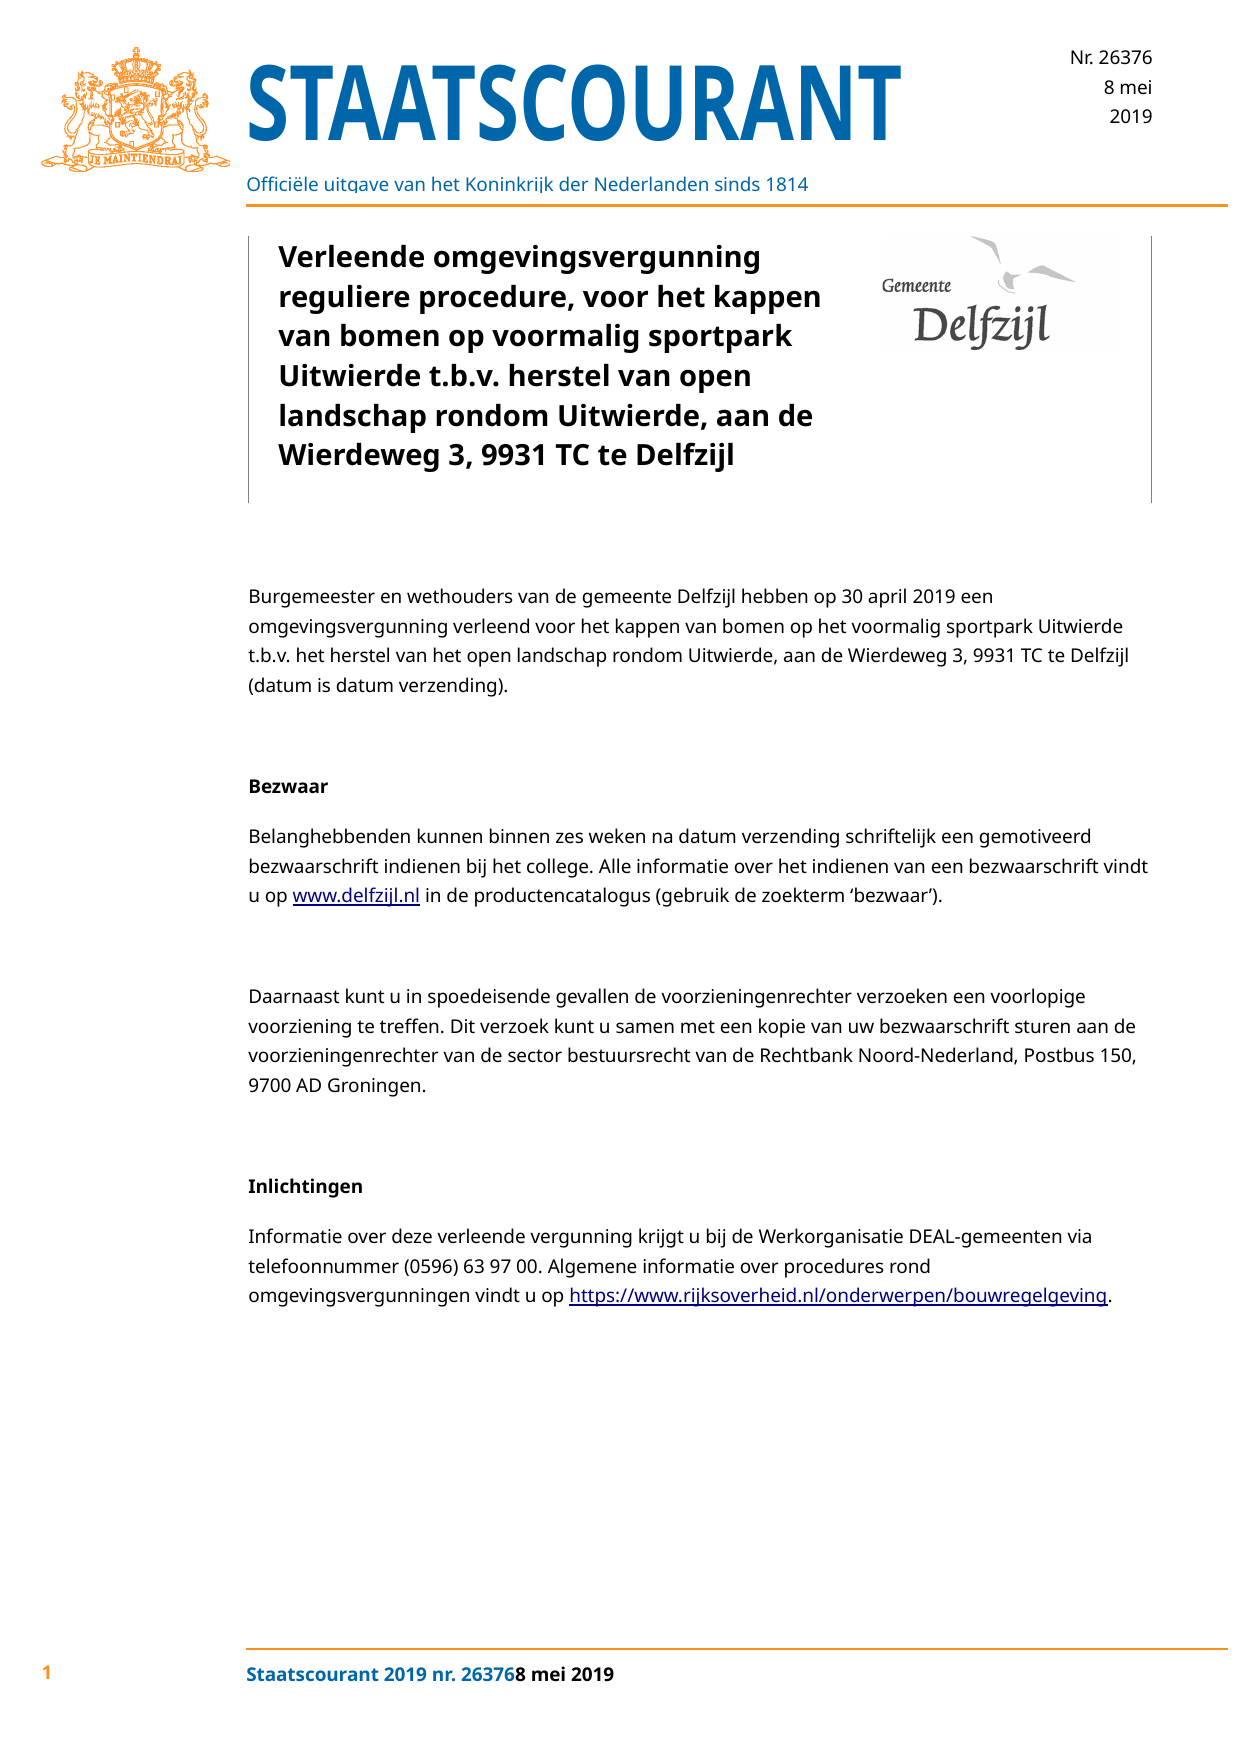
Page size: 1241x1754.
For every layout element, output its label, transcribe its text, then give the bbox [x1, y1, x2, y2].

text Belanghebbenden kunnen binnen zes weken na datum verzending schriftelijk een gemotiveerd bezwaarschrift indienen bij het college. Alle informatie over het indienen van een bezwaarschrift vindt u op www.delfzijl.nl in de productencatalogus (gebruik de zoekterm ‘bezwaar’). [248, 823, 1152, 908]
picture [41, 47, 231, 172]
text Burgemeester en wethouders van de gemeente Delfzijl hebben op 30 april 2019 een omgevingsvergunning verleend voor het kappen van bomen op het voormalig sportpark Uitwierde t.b.v. het herstel van het open landschap rondom Uitwierde, aan de Wierdeweg 3, 9931 TC te Delfzijl (datum is datum verzending). [248, 583, 1152, 698]
text Bezwaar [248, 773, 1152, 799]
text Inlichtingen [248, 1173, 1152, 1199]
table_header [850, 236, 1151, 503]
picture [882, 236, 1119, 350]
table_header Verleende omgevingsvergunning reguliere procedure, voor het kappen van bomen op voormalig sportpark Uitwierde t.b.v. herstel van open landschap rondom Uitwierde, aan de Wierdeweg 3, 9931 TC te Delfzijl [249, 236, 850, 503]
text Informatie over deze verleende vergunning krijgt u bij de Werkorganisatie DEAL-gemeenten via telefoonnummer (0596) 63 97 00. Algemene informatie over procedures rond omgevingsvergunningen vindt u op https://www.rijksoverheid.nl/onderwerpen/bouwregelgeving. [248, 1223, 1152, 1308]
text Daarnaast kunt u in spoedeisende gevallen de voorzieningenrechter verzoeken een voorlopige voorziening te treffen. Dit verzoek kunt u samen met een kopie van uw bezwaarschrift sturen aan de voorzieningenrechter van de sector bestuursrecht van de Rechtbank Noord-Nederland, Postbus 150, 9700 AD Groningen. [248, 983, 1152, 1098]
